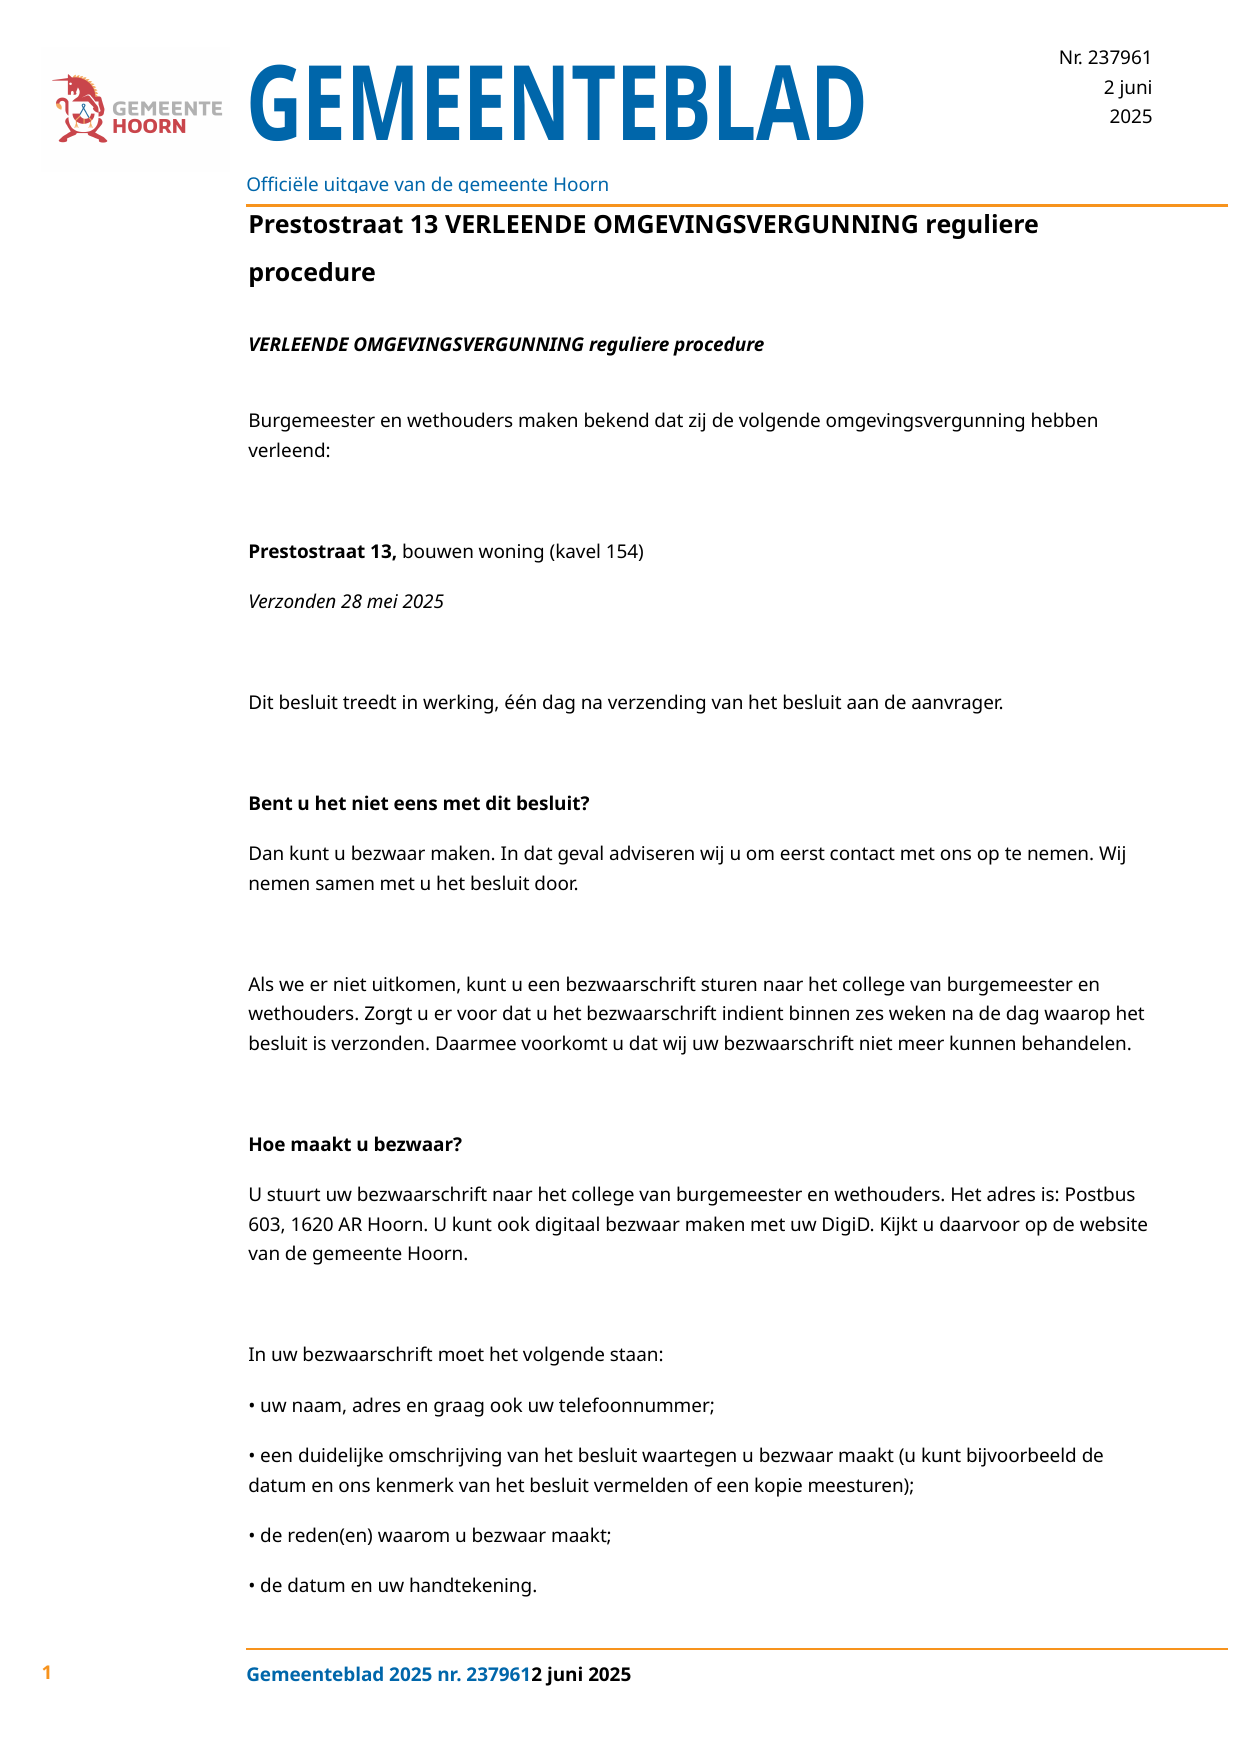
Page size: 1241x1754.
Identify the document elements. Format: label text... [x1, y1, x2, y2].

text U stuurt uw bezwaarschrift naar het college van burgemeester en wethouders. Het adres is: Postbus 603, 1620 AR Hoorn. U kunt ook digitaal bezwaar maken met uw DigiD. Kijkt u daarvoor op de website van de gemeente Hoorn. [248, 1181, 1152, 1266]
text • de datum en uw handtekening. [248, 1573, 1152, 1598]
text Prestostraat 13, bouwen woning (kavel 154) [248, 538, 1152, 564]
text Verzonden 28 mei 2025 [248, 588, 1152, 614]
text Als we er niet uitkomen, kunt u een bezwaarschrift sturen naar het college van burgemeester en wethouders. Zorgt u er voor dat u het bezwaarschrift indient binnen zes weken na de dag waarop het besluit is verzonden. Daarmee voorkomt u dat wij uw bezwaarschrift niet meer kunnen behandelen. [248, 971, 1152, 1056]
text Burgemeester en wethouders maken bekend dat zij de volgende omgevingsvergunning hebben verleend: [248, 408, 1152, 463]
text Dit besluit treedt in werking, één dag na verzending van het besluit aan de aanvrager. [248, 689, 1152, 715]
text In uw bezwaarschrift moet het volgende staan: [248, 1341, 1152, 1367]
text Bent u het niet eens met dit besluit? [248, 790, 1152, 816]
text VERLEENDE OMGEVINGSVERGUNNING reguliere procedure [248, 331, 1152, 357]
text • een duidelijke omschrijving van het besluit waartegen u bezwaar maakt (u kunt bijvoorbeeld de datum en ons kenmerk van het besluit vermelden of een kopie meesturen); [248, 1442, 1152, 1497]
text Prestostraat 13 VERLEENDE OMGEVINGSVERGUNNING reguliere procedure [248, 207, 1152, 288]
text • de reden(en) waarom u bezwaar maakt; [248, 1522, 1152, 1548]
text Hoe maakt u bezwaar? [248, 1131, 1152, 1157]
picture [41, 47, 231, 172]
text • uw naam, adres en graag ook uw telefoonnummer; [248, 1392, 1152, 1417]
text Dan kunt u bezwaar maken. In dat geval adviseren wij u om eerst contact met ons op te nemen. Wij nemen samen met u het besluit door. [248, 841, 1152, 896]
